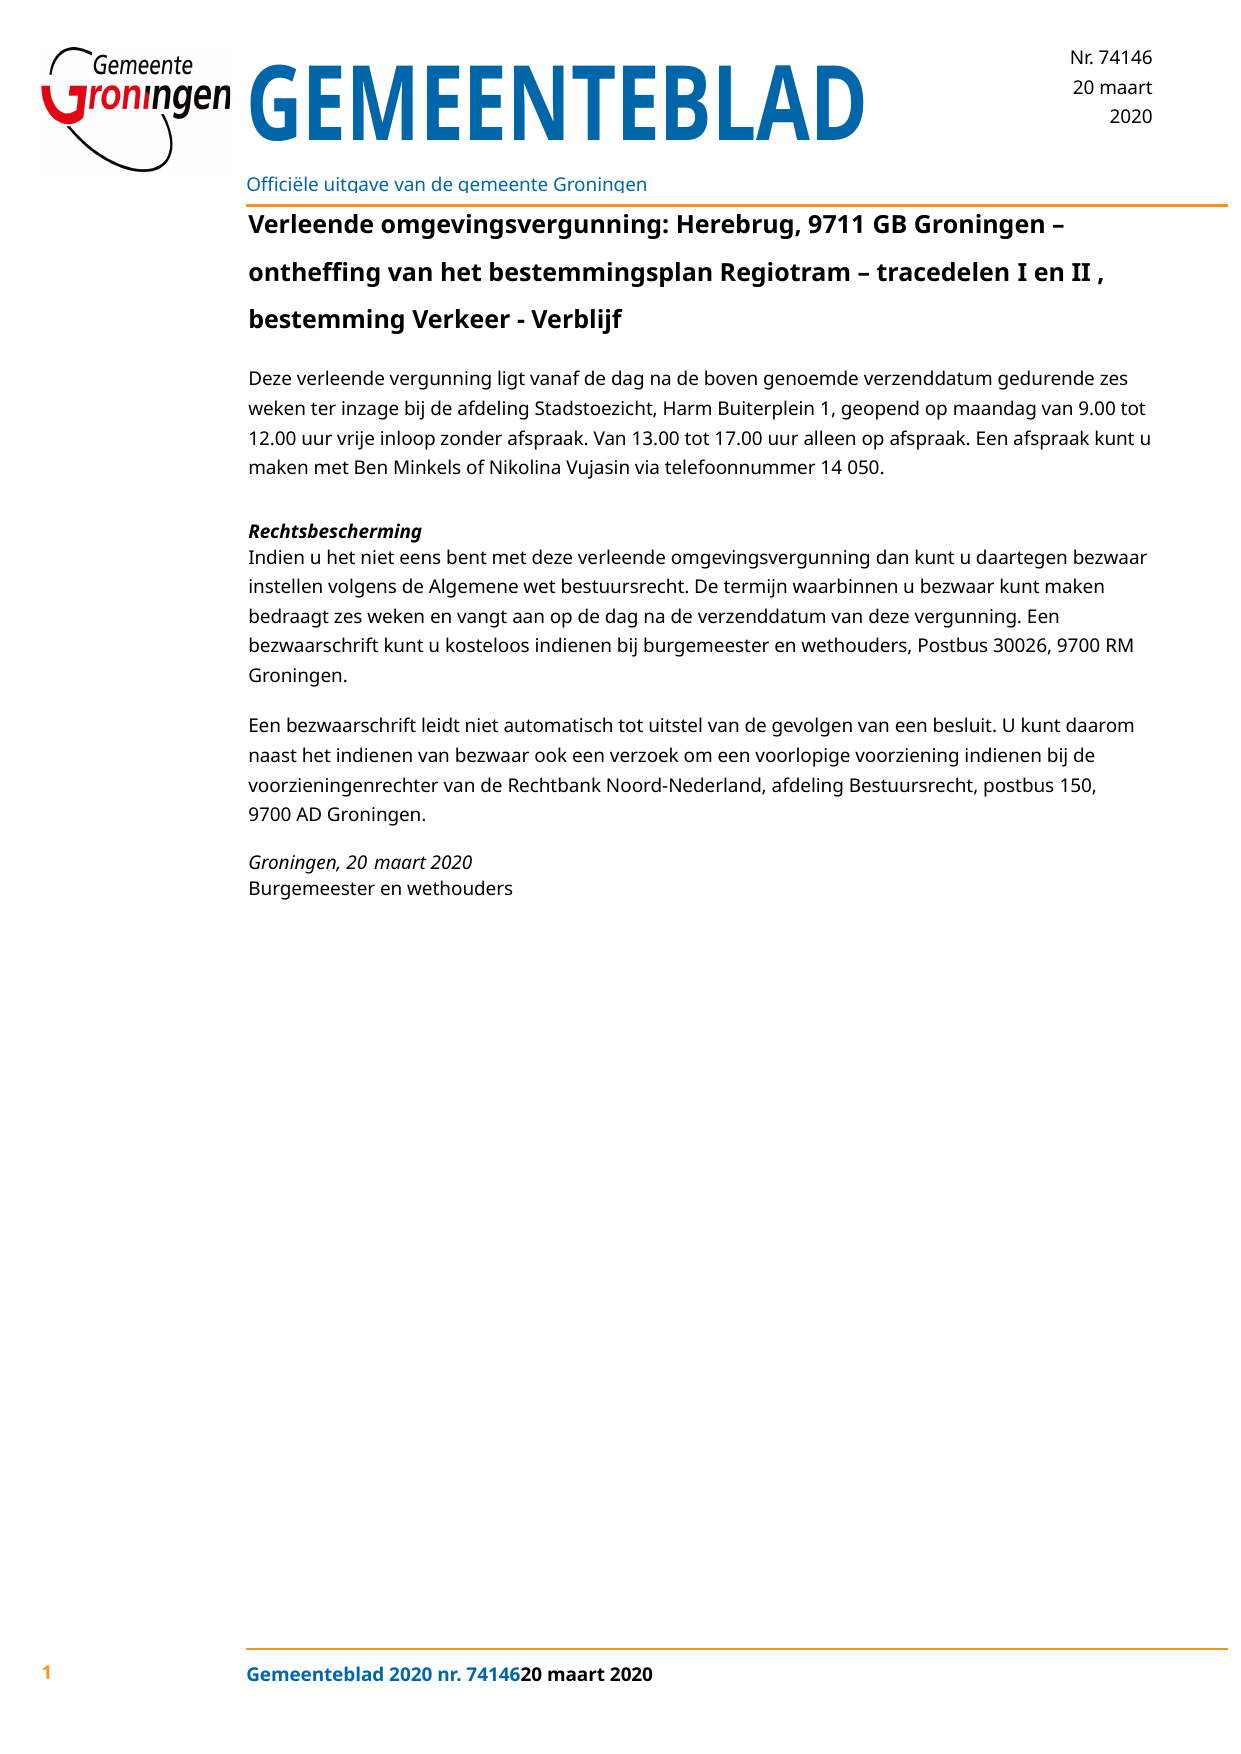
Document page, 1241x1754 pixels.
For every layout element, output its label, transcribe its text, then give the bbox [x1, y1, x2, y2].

picture [41, 47, 231, 172]
text Indien u het niet eens bent met deze verleende omgevingsvergunning dan kunt u daartegen bezwaar instellen volgens de Algemene wet bestuursrecht. De termijn waarbinnen u bezwaar kunt maken bedraagt zes weken en vangt aan op de dag na de verzenddatum van deze vergunning. Een bezwaarschrift kunt u kosteloos indienen bij burgemeester en wethouders, Postbus 30026, 9700 RM Groningen. [248, 544, 1152, 688]
text Verleende omgevingsvergunning: Herebrug, 9711 GB Groningen – ontheffing van het bestemmingsplan Regiotram – tracedelen I en II , bestemming Verkeer - Verblijf [248, 207, 1152, 336]
text Rechtsbescherming [248, 518, 1152, 544]
text Deze verleende vergunning ligt vanaf de dag na de boven genoemde verzenddatum gedurende zes weken ter inzage bij de afdeling Stadstoezicht, Harm Buiterplein 1, geopend op maandag van 9.00 tot 12.00 uur vrije inloop zonder afspraak. Van 13.00 tot 17.00 uur alleen op afspraak. Een afspraak kunt u maken met Ben Minkels of Nikolina Vujasin via telefoonnummer 14 050. [248, 366, 1152, 480]
text Groningen, 20 maart 2020 [248, 849, 1152, 875]
text Burgemeester en wethouders [248, 875, 1152, 901]
text Een bezwaarschrift leidt niet automatisch tot uitstel van de gevolgen van een besluit. U kunt daarom naast het indienen van bezwaar ook een verzoek om een voorlopige voorziening indienen bij de voorzieningenrechter van de Rechtbank Noord-Nederland, afdeling Bestuursrecht, postbus 150, 9700 AD Groningen. [248, 713, 1152, 827]
